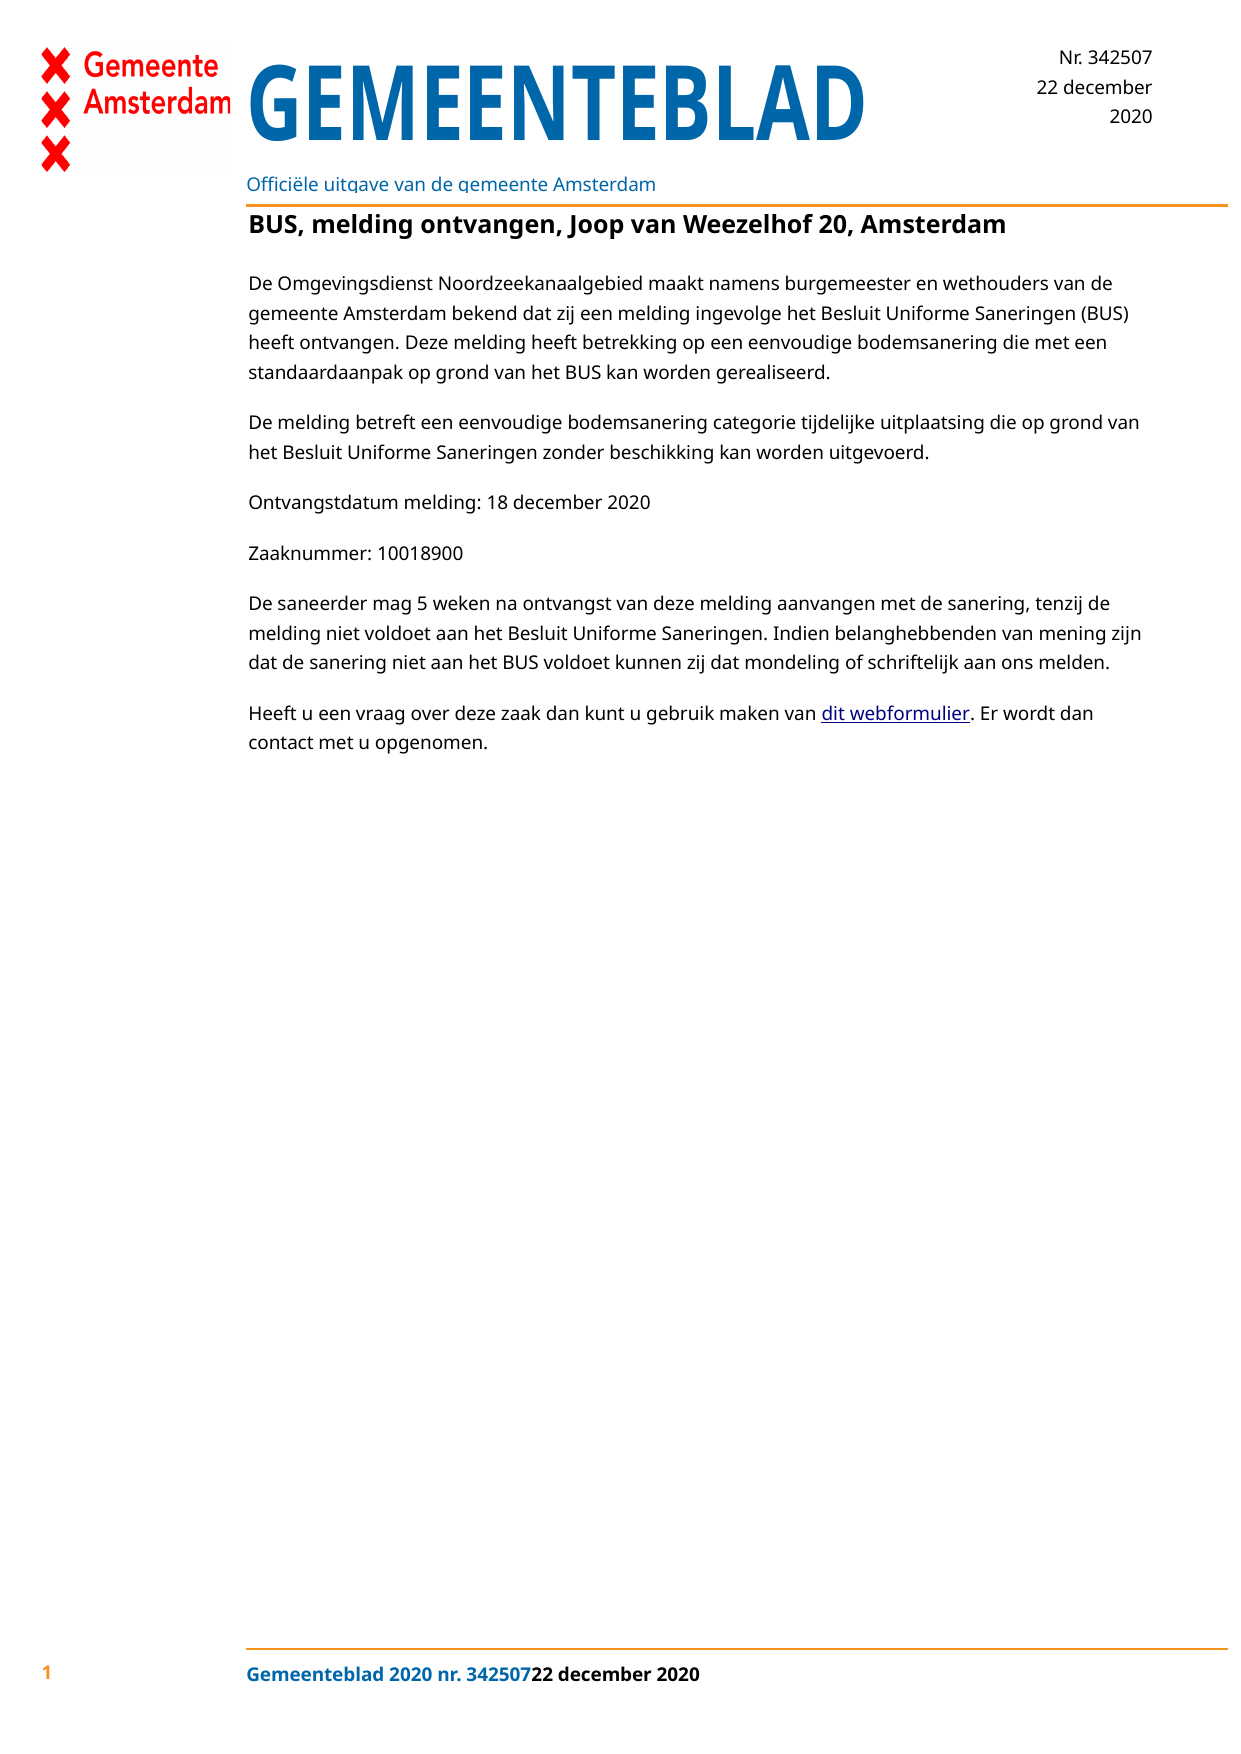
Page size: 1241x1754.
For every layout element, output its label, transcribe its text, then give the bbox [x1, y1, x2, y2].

text Ontvangstdatum melding: 18 december 2020 [248, 489, 1152, 515]
text De saneerder mag 5 weken na ontvangst van deze melding aanvangen met de sanering, tenzij de melding niet voldoet aan het Besluit Uniforme Saneringen. Indien belanghebbenden van mening zijn dat de sanering niet aan het BUS voldoet kunnen zij dat mondeling of schriftelijk aan ons melden. [248, 590, 1152, 675]
text De melding betreft een eenvoudige bodemsanering categorie tijdelijke uitplaatsing die op grond van het Besluit Uniforme Saneringen zonder beschikking kan worden uitgevoerd. [248, 409, 1152, 465]
text De Omgevingsdienst Noordzeekanaalgebied maakt namens burgemeester en wethouders van de gemeente Amsterdam bekend dat zij een melding ingevolge het Besluit Uniforme Saneringen (BUS) heeft ontvangen. Deze melding heeft betrekking op een eenvoudige bodemsanering die met een standaardaanpak op grond van het BUS kan worden gerealiseerd. [248, 270, 1152, 385]
picture [41, 47, 231, 172]
text BUS, melding ontvangen, Joop van Weezelhof 20, Amsterdam [248, 207, 1152, 241]
text Zaaknummer: 10018900 [248, 540, 1152, 566]
text Heeft u een vraag over deze zaak dan kunt u gebruik maken van dit webformulier. Er wordt dan contact met u opgenomen. [248, 700, 1152, 755]
